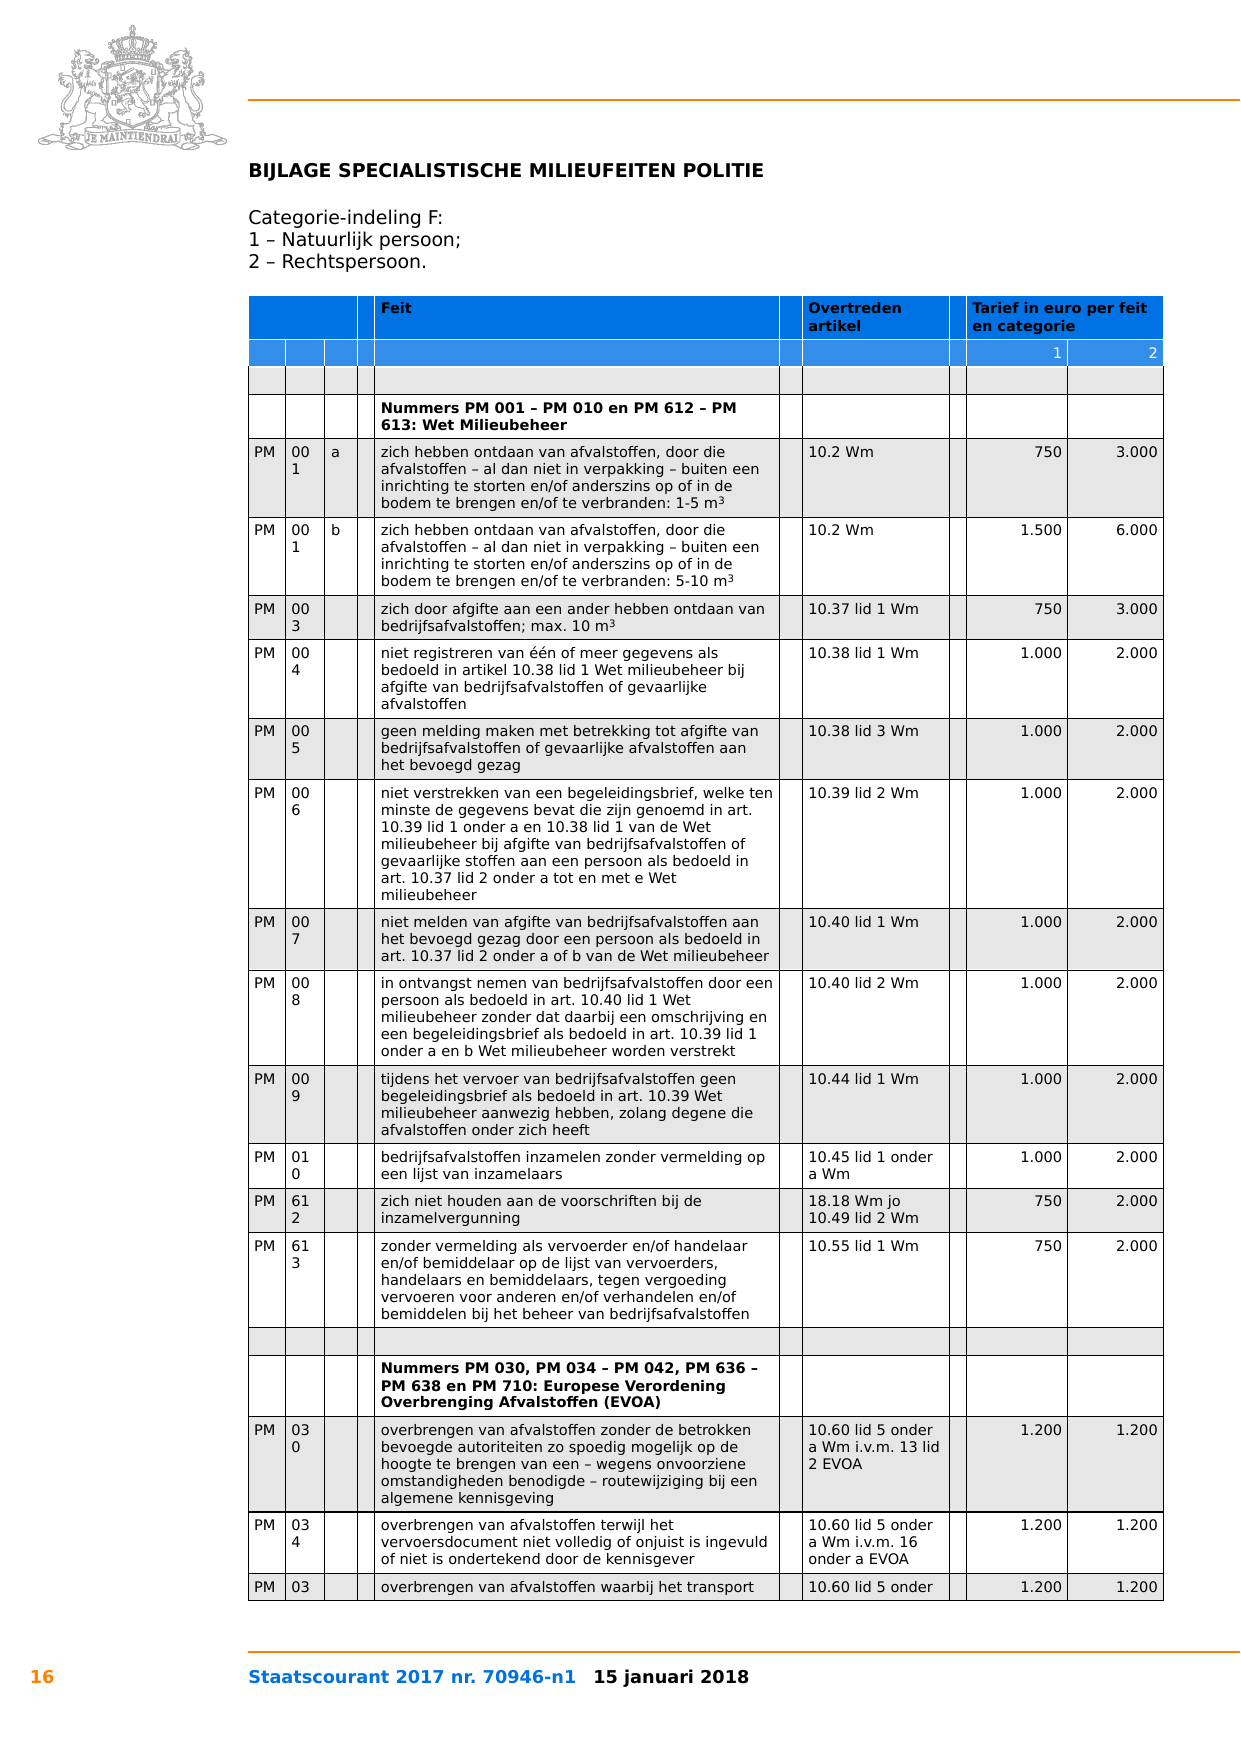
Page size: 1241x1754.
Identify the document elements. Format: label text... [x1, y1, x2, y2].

table_cell [967, 1356, 1067, 1416]
table_cell PM [249, 971, 285, 1065]
table_cell PM [249, 596, 285, 639]
table_cell [325, 1356, 357, 1416]
table_cell [358, 1356, 374, 1416]
text 1 – Natuurlijk persoon; [248, 229, 1163, 251]
table_cell [358, 439, 374, 517]
table_cell 1.000 [967, 1144, 1067, 1188]
table_cell PM [249, 1189, 285, 1232]
table_cell 2.000 [1068, 909, 1163, 969]
table_cell PM [249, 518, 285, 595]
table_cell Nummers PM 030, PM 034 – PM 042, PM 636 – PM 638 en PM 710: Europese Verordening Overbrenging Afvalstoffen (EVOA) [375, 1356, 779, 1416]
table_cell [803, 368, 949, 394]
table_cell 3.000 [1068, 596, 1163, 639]
table_cell 1.200 [1068, 1417, 1163, 1511]
table_cell [358, 340, 374, 366]
table_cell [950, 518, 966, 595]
table_cell [358, 1513, 374, 1573]
table_cell tijdens het vervoer van bedrijfsafvalstoffen geen begeleidingsbrief als bedoeld in art. 10.39 Wet milieubeheer aanwezig hebben, zolang degene die afvalstoffen onder zich heeft [375, 1066, 779, 1143]
table_cell [325, 719, 357, 779]
table_cell [950, 368, 966, 394]
table_cell 1.000 [967, 971, 1067, 1065]
table_cell 1.000 [967, 1066, 1067, 1143]
table_cell [803, 1328, 949, 1355]
table_cell [950, 640, 966, 718]
table_cell [780, 971, 802, 1065]
table_cell [325, 596, 357, 639]
table_cell [358, 1328, 374, 1355]
table_cell [950, 1189, 966, 1232]
table_cell [286, 1328, 324, 1355]
table_cell [1068, 395, 1163, 438]
table_cell 1.500 [967, 518, 1067, 595]
table_cell [950, 909, 966, 969]
table_cell [967, 368, 1067, 394]
table_cell [950, 596, 966, 639]
table_cell overbrengen van afvalstoffen terwijl het vervoersdocument niet volledig of onjuist is ingevuld of niet is ondertekend door de kennisgever [375, 1513, 779, 1573]
table_cell PM [249, 1574, 285, 1600]
table_cell [780, 1356, 802, 1416]
table_cell 2.000 [1068, 1233, 1163, 1327]
table_cell [325, 1328, 357, 1355]
table_cell a [325, 439, 357, 517]
table_cell 750 [967, 439, 1067, 517]
table_cell 10.55 lid 1 Wm [803, 1233, 949, 1327]
table_cell [780, 340, 802, 366]
table_cell [950, 439, 966, 517]
table_cell [1068, 368, 1163, 394]
table_cell [780, 596, 802, 639]
table_cell [358, 596, 374, 639]
table_cell niet registreren van één of meer gegevens als bedoeld in artikel 10.38 lid 1 Wet milieubeheer bij afgifte van bedrijfsafvalstoffen of gevaarlijke afvalstoffen [375, 640, 779, 718]
table_cell [375, 368, 779, 394]
table_cell [967, 1328, 1067, 1355]
table_cell 1.200 [1068, 1513, 1163, 1573]
table_cell [950, 719, 966, 779]
table_cell Nummers PM 001 – PM 010 en PM 612 – PM 613: Wet Milieubeheer [375, 395, 779, 438]
table_cell [249, 340, 285, 366]
table_cell [803, 395, 949, 438]
table_cell [780, 518, 802, 595]
table_cell 2.000 [1068, 1066, 1163, 1143]
table_cell 750 [967, 1189, 1067, 1232]
table_cell [286, 340, 324, 366]
table_cell [950, 780, 966, 908]
table_cell [967, 395, 1067, 438]
table_cell [358, 1417, 374, 1511]
table_cell 034 [286, 1513, 324, 1573]
table_cell [780, 439, 802, 517]
table_cell [325, 1513, 357, 1573]
table_cell [358, 368, 374, 394]
table_cell [950, 1513, 966, 1573]
table_cell 10.2 Wm [803, 518, 949, 595]
table_cell [325, 1144, 357, 1188]
table_cell 03 [286, 1574, 324, 1600]
table_cell geen melding maken met betrekking tot afgifte van bedrijfsafvalstoffen of gevaarlijke afvalstoffen aan het bevoegd gezag [375, 719, 779, 779]
table_cell PM [249, 1144, 285, 1188]
table_cell PM [249, 1066, 285, 1143]
table_cell PM [249, 1233, 285, 1327]
table_cell [325, 368, 357, 394]
table_cell 10.44 lid 1 Wm [803, 1066, 949, 1143]
table_cell [780, 1233, 802, 1327]
table_cell [780, 640, 802, 718]
table_cell bedrijfsafvalstoffen inzamelen zonder vermelding op een lijst van inzamelaars [375, 1144, 779, 1188]
table_cell [325, 1574, 357, 1600]
table_cell [325, 971, 357, 1065]
table_cell [780, 1417, 802, 1511]
table_cell overbrengen van afvalstoffen waarbij het transport [375, 1574, 779, 1600]
table_cell 003 [286, 596, 324, 639]
text Categorie-indeling F: [248, 207, 1163, 229]
table_cell 10.2 Wm [803, 439, 949, 517]
table_cell [375, 1328, 779, 1355]
table_cell niet verstrekken van een begeleidingsbrief, welke ten minste de gegevens bevat die zijn genoemd in art. 10.39 lid 1 onder a en 10.38 lid 1 van de Wet milieubeheer bij afgifte van bedrijfsafvalstoffen of gevaarlijke stoffen aan een persoon als bedoeld in art. 10.37 lid 2 onder a tot en met e Wet milieubeheer [375, 780, 779, 908]
table_cell b [325, 518, 357, 595]
table_cell [950, 1356, 966, 1416]
table_cell [286, 368, 324, 394]
table_cell [1068, 1328, 1163, 1355]
table_cell [1068, 1356, 1163, 1416]
table_cell [325, 395, 357, 438]
table_cell 009 [286, 1066, 324, 1143]
table_cell [286, 1356, 324, 1416]
table_cell 004 [286, 640, 324, 718]
table_cell [803, 340, 949, 366]
table_cell [950, 1417, 966, 1511]
table_cell 006 [286, 780, 324, 908]
table_cell PM [249, 1417, 285, 1511]
table_cell [286, 395, 324, 438]
table_cell 1.200 [967, 1417, 1067, 1511]
table_header [950, 296, 966, 339]
table_cell 1.000 [967, 719, 1067, 779]
table_cell [780, 1513, 802, 1573]
table_cell 1.000 [967, 909, 1067, 969]
table_cell PM [249, 909, 285, 969]
table_cell 10.60 lid 5 onder a Wm i.v.m. 16 onder a EVOA [803, 1513, 949, 1573]
table_cell 10.45 lid 1 onder a Wm [803, 1144, 949, 1188]
table_cell 10.60 lid 5 onder [803, 1574, 949, 1600]
picture [38, 25, 227, 150]
table_cell [780, 1066, 802, 1143]
table_cell 3.000 [1068, 439, 1163, 517]
table_header [358, 296, 374, 339]
table_cell 10.37 lid 1 Wm [803, 596, 949, 639]
table_cell 10.38 lid 3 Wm [803, 719, 949, 779]
table_cell 2.000 [1068, 971, 1163, 1065]
table_cell [780, 1574, 802, 1600]
table_cell [358, 1233, 374, 1327]
table_cell PM [249, 780, 285, 908]
table_cell 1.000 [967, 780, 1067, 908]
table_cell [358, 518, 374, 595]
table_cell [950, 1233, 966, 1327]
table_cell 612 [286, 1189, 324, 1232]
table_cell [375, 340, 779, 366]
table_cell 007 [286, 909, 324, 969]
table_header [780, 296, 802, 339]
table_cell [358, 1066, 374, 1143]
table_cell [950, 340, 966, 366]
table_cell [780, 368, 802, 394]
table_cell [325, 1189, 357, 1232]
table_cell niet melden van afgifte van bedrijfsafvalstoffen aan het bevoegd gezag door een persoon als bedoeld in art. 10.37 lid 2 onder a of b van de Wet milieubeheer [375, 909, 779, 969]
table_cell 010 [286, 1144, 324, 1188]
table_cell PM [249, 439, 285, 517]
table_cell [325, 1233, 357, 1327]
table_cell 1.200 [967, 1574, 1067, 1600]
table_cell 6.000 [1068, 518, 1163, 595]
table_cell [249, 1356, 285, 1416]
table_cell 008 [286, 971, 324, 1065]
table_cell 613 [286, 1233, 324, 1327]
table_cell [950, 1328, 966, 1355]
table_cell [358, 395, 374, 438]
table_cell in ontvangst nemen van bedrijfsafvalstoffen door een persoon als bedoeld in art. 10.40 lid 1 Wet milieubeheer zonder dat daarbij een omschrijving en een begeleidingsbrief als bedoeld in art. 10.39 lid 1 onder a en b Wet milieubeheer worden verstrekt [375, 971, 779, 1065]
table_cell PM [249, 719, 285, 779]
table_header Feit [375, 296, 779, 339]
table_cell [358, 1144, 374, 1188]
table_cell 2.000 [1068, 1189, 1163, 1232]
table_cell [950, 395, 966, 438]
table_cell zich hebben ontdaan van afvalstoffen, door die afvalstoffen – al dan niet in verpakking – buiten een inrichting te storten en/of anderszins op of in de bodem te brengen en/of te verbranden: 1-5 m3 [375, 439, 779, 517]
table_cell [325, 780, 357, 908]
text 2 – Rechtspersoon. [248, 251, 1163, 273]
table_cell [325, 340, 357, 366]
table_cell [325, 909, 357, 969]
table_cell zonder vermelding als vervoerder en/of handelaar en/of bemiddelaar op de lijst van vervoerders, handelaars en bemiddelaars, tegen vergoeding vervoeren voor anderen en/of verhandelen en/of bemiddelen bij het beheer van bedrijfsafvalstoffen [375, 1233, 779, 1327]
table_cell 1 [967, 340, 1067, 366]
table_header [249, 296, 357, 339]
table_cell [950, 1574, 966, 1600]
table_cell 1.200 [1068, 1574, 1163, 1600]
table_cell [249, 395, 285, 438]
table_cell 2 [1068, 340, 1163, 366]
table_cell [325, 640, 357, 718]
table_cell PM [249, 640, 285, 718]
table_cell overbrengen van afvalstoffen zonder de betrokken bevoegde autoriteiten zo spoedig mogelijk op de hoogte te brengen van een – wegens onvoorziene omstandigheden benodigde – routewijziging bij een algemene kennisgeving [375, 1417, 779, 1511]
table_cell [249, 1328, 285, 1355]
table_cell 10.40 lid 1 Wm [803, 909, 949, 969]
table_cell 030 [286, 1417, 324, 1511]
table_cell [358, 640, 374, 718]
table_cell 18.18 Wm jo 10.49 lid 2 Wm [803, 1189, 949, 1232]
table_cell 10.40 lid 2 Wm [803, 971, 949, 1065]
table_cell 001 [286, 518, 324, 595]
table_header Overtreden artikel [803, 296, 949, 339]
table_cell [950, 1144, 966, 1188]
table_cell 2.000 [1068, 780, 1163, 908]
table_cell [780, 1328, 802, 1355]
table_cell 10.39 lid 2 Wm [803, 780, 949, 908]
table_cell [358, 719, 374, 779]
table_cell 1.000 [967, 640, 1067, 718]
table_cell [780, 1189, 802, 1232]
table_cell [950, 1066, 966, 1143]
table_cell [780, 719, 802, 779]
table_cell 10.38 lid 1 Wm [803, 640, 949, 718]
table_cell [950, 971, 966, 1065]
table_cell 750 [967, 1233, 1067, 1327]
table_cell [358, 1574, 374, 1600]
table_cell 750 [967, 596, 1067, 639]
table_cell [358, 909, 374, 969]
table_cell zich door afgifte aan een ander hebben ontdaan van bedrijfsafvalstoffen; max. 10 m3 [375, 596, 779, 639]
table_cell [325, 1417, 357, 1511]
table_cell 001 [286, 439, 324, 517]
table_cell 005 [286, 719, 324, 779]
table_cell PM [249, 1513, 285, 1573]
table_cell [358, 1189, 374, 1232]
table_cell [358, 971, 374, 1065]
table_cell [803, 1356, 949, 1416]
table_cell [780, 909, 802, 969]
table_cell [780, 395, 802, 438]
table_cell 2.000 [1068, 719, 1163, 779]
table_cell [249, 368, 285, 394]
table_cell zich niet houden aan de voorschriften bij de inzamelvergunning [375, 1189, 779, 1232]
table_cell 2.000 [1068, 1144, 1163, 1188]
table_header Tarief in euro per feit en categorie [967, 296, 1163, 339]
table_cell 10.60 lid 5 onder a Wm i.v.m. 13 lid 2 EVOA [803, 1417, 949, 1511]
table_cell [780, 780, 802, 908]
table_cell zich hebben ontdaan van afvalstoffen, door die afvalstoffen – al dan niet in verpakking – buiten een inrichting te storten en/of anderszins op of in de bodem te brengen en/of te verbranden: 5-10 m3 [375, 518, 779, 595]
table_cell [780, 1144, 802, 1188]
table_cell 2.000 [1068, 640, 1163, 718]
subtitle BIJLAGE SPECIALISTISCHE MILIEUFEITEN POLITIE [248, 160, 1163, 182]
table_cell 1.200 [967, 1513, 1067, 1573]
table_cell [325, 1066, 357, 1143]
table_cell [358, 780, 374, 908]
